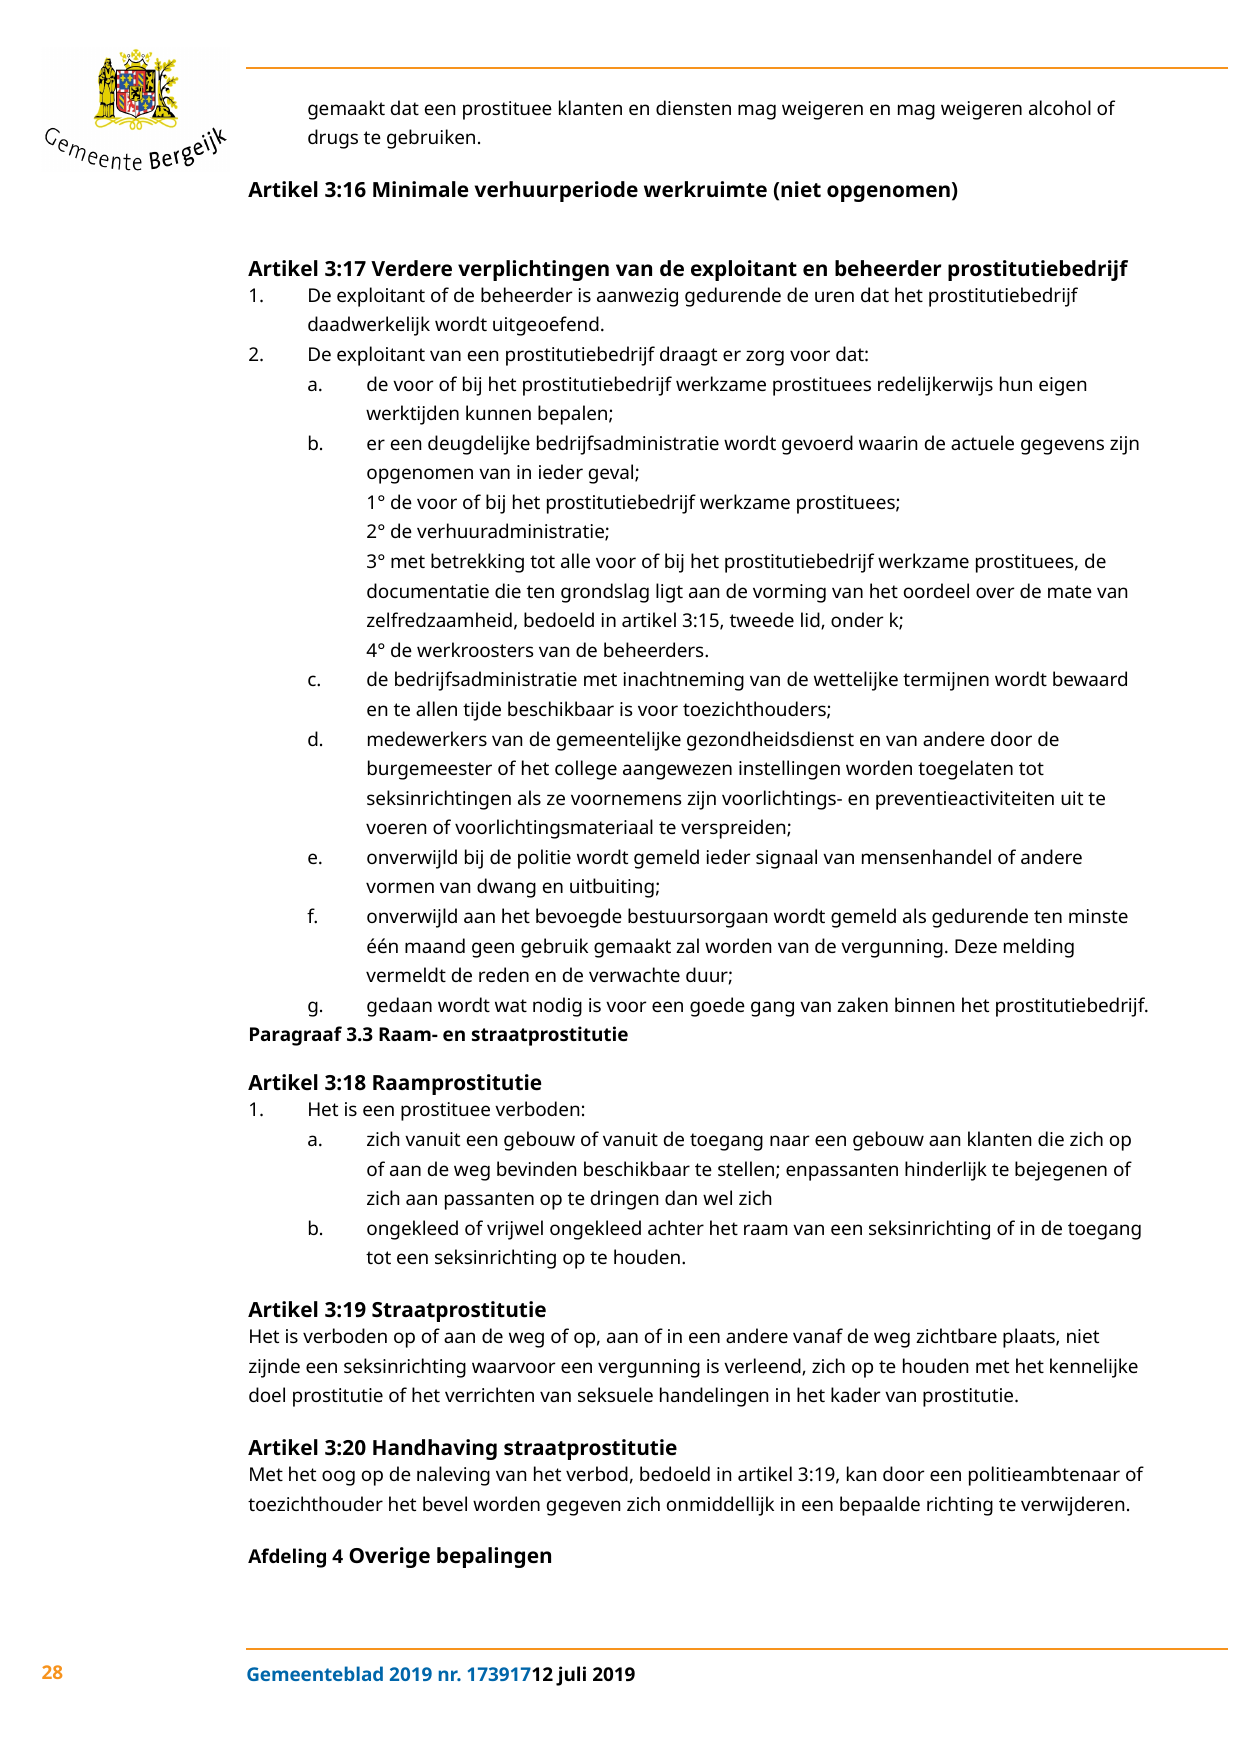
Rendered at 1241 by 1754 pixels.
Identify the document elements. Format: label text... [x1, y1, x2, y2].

text Het is verboden op of aan de weg of op, aan of in een andere vanaf de weg zichtbare plaats, niet zijnde een seksinrichting waarvoor een vergunning is verleend, zich op te houden met het kennelijke doel prostitutie of het verrichten van seksuele handelingen in het kader van prostitutie. [248, 1323, 1152, 1408]
list Het is een prostituee verboden: [248, 1097, 1152, 1122]
list 2° de verhuuradministratie; [307, 519, 1152, 544]
list 1° de voor of bij het prostitutiebedrijf werkzame prostituees; [307, 489, 1152, 515]
list de voor of bij het prostitutiebedrijf werkzame prostituees redelijkerwijs hun eigen werktijden kunnen bepalen; [307, 371, 1152, 426]
list 4° de werkroosters van de beheerders. [307, 637, 1152, 663]
text Artikel 3:18 Raamprostitutie [248, 1068, 1152, 1097]
list zich vanuit een gebouw of vanuit de toegang naar een gebouw aan klanten die zich op of aan de weg bevinden beschikbaar te stellen; enpassanten hinderlijk te bejegenen of zich aan passanten op te dringen dan wel zich [307, 1126, 1152, 1211]
list gedaan wordt wat nodig is voor een goede gang van zaken binnen het prostitutiebedrijf. [307, 992, 1152, 1018]
text Artikel 3:20 Handhaving straatprostitutie [248, 1433, 1152, 1461]
list De exploitant van een prostitutiebedrijf draagt er zorg voor dat: [248, 341, 1152, 367]
list onverwijld aan het bevoegde bestuursorgaan wordt gemeld als gedurende ten minste één maand geen gebruik gemaakt zal worden van de vergunning. Deze melding vermeldt de reden en de verwachte duur; [307, 903, 1152, 988]
text Artikel 3:16 Minimale verhuurperiode werkruimte (niet opgenomen) [248, 175, 1152, 203]
list De exploitant of de beheerder is aanwezig gedurende de uren dat het prostitutiebedrijf daadwerkelijk wordt uitgeoefend. [248, 282, 1152, 337]
text Artikel 3:17 Verdere verplichtingen van de exploitant en beheerder prostitutiebedrijf [248, 254, 1152, 282]
list er een deugdelijke bedrijfsadministratie wordt gevoerd waarin de actuele gegevens zijn opgenomen van in ieder geval; [307, 430, 1152, 485]
text Artikel 3:19 Straatprostitutie [248, 1295, 1152, 1323]
text Afdeling 4 Overige bepalingen [248, 1541, 1152, 1570]
list gemaakt dat een prostituee klanten en diensten mag weigeren en mag weigeren alcohol of drugs te gebruiken. [248, 95, 1152, 150]
list ongekleed of vrijwel ongekleed achter het raam van een seksinrichting of in de toegang tot een seksinrichting op te houden. [307, 1215, 1152, 1270]
text Met het oog op de naleving van het verbod, bedoeld in artikel 3:19, kan door een politieambtenaar of toezichthouder het bevel worden gegeven zich onmiddellijk in een bepaalde richting te verwijderen. [248, 1461, 1152, 1517]
list onverwijld bij de politie wordt gemeld ieder signaal van mensenhandel of andere vormen van dwang en uitbuiting; [307, 844, 1152, 899]
picture [41, 47, 231, 172]
text Paragraaf 3.3 Raam- en straatprostitutie [248, 1022, 1152, 1047]
list de bedrijfsadministratie met inachtneming van de wettelijke termijnen wordt bewaard en te allen tijde beschikbaar is voor toezichthouders; [307, 667, 1152, 722]
list medewerkers van de gemeentelijke gezondheidsdienst en van andere door de burgemeester of het college aangewezen instellingen worden toegelaten tot seksinrichtingen als ze voornemens zijn voorlichtings- en preventieactiviteiten uit te voeren of voorlichtingsmateriaal te verspreiden; [307, 726, 1152, 840]
list 3° met betrekking tot alle voor of bij het prostitutiebedrijf werkzame prostituees, de documentatie die ten grondslag ligt aan de vorming van het oordeel over de mate van zelfredzaamheid, bedoeld in artikel 3:15, tweede lid, onder k; [307, 548, 1152, 633]
